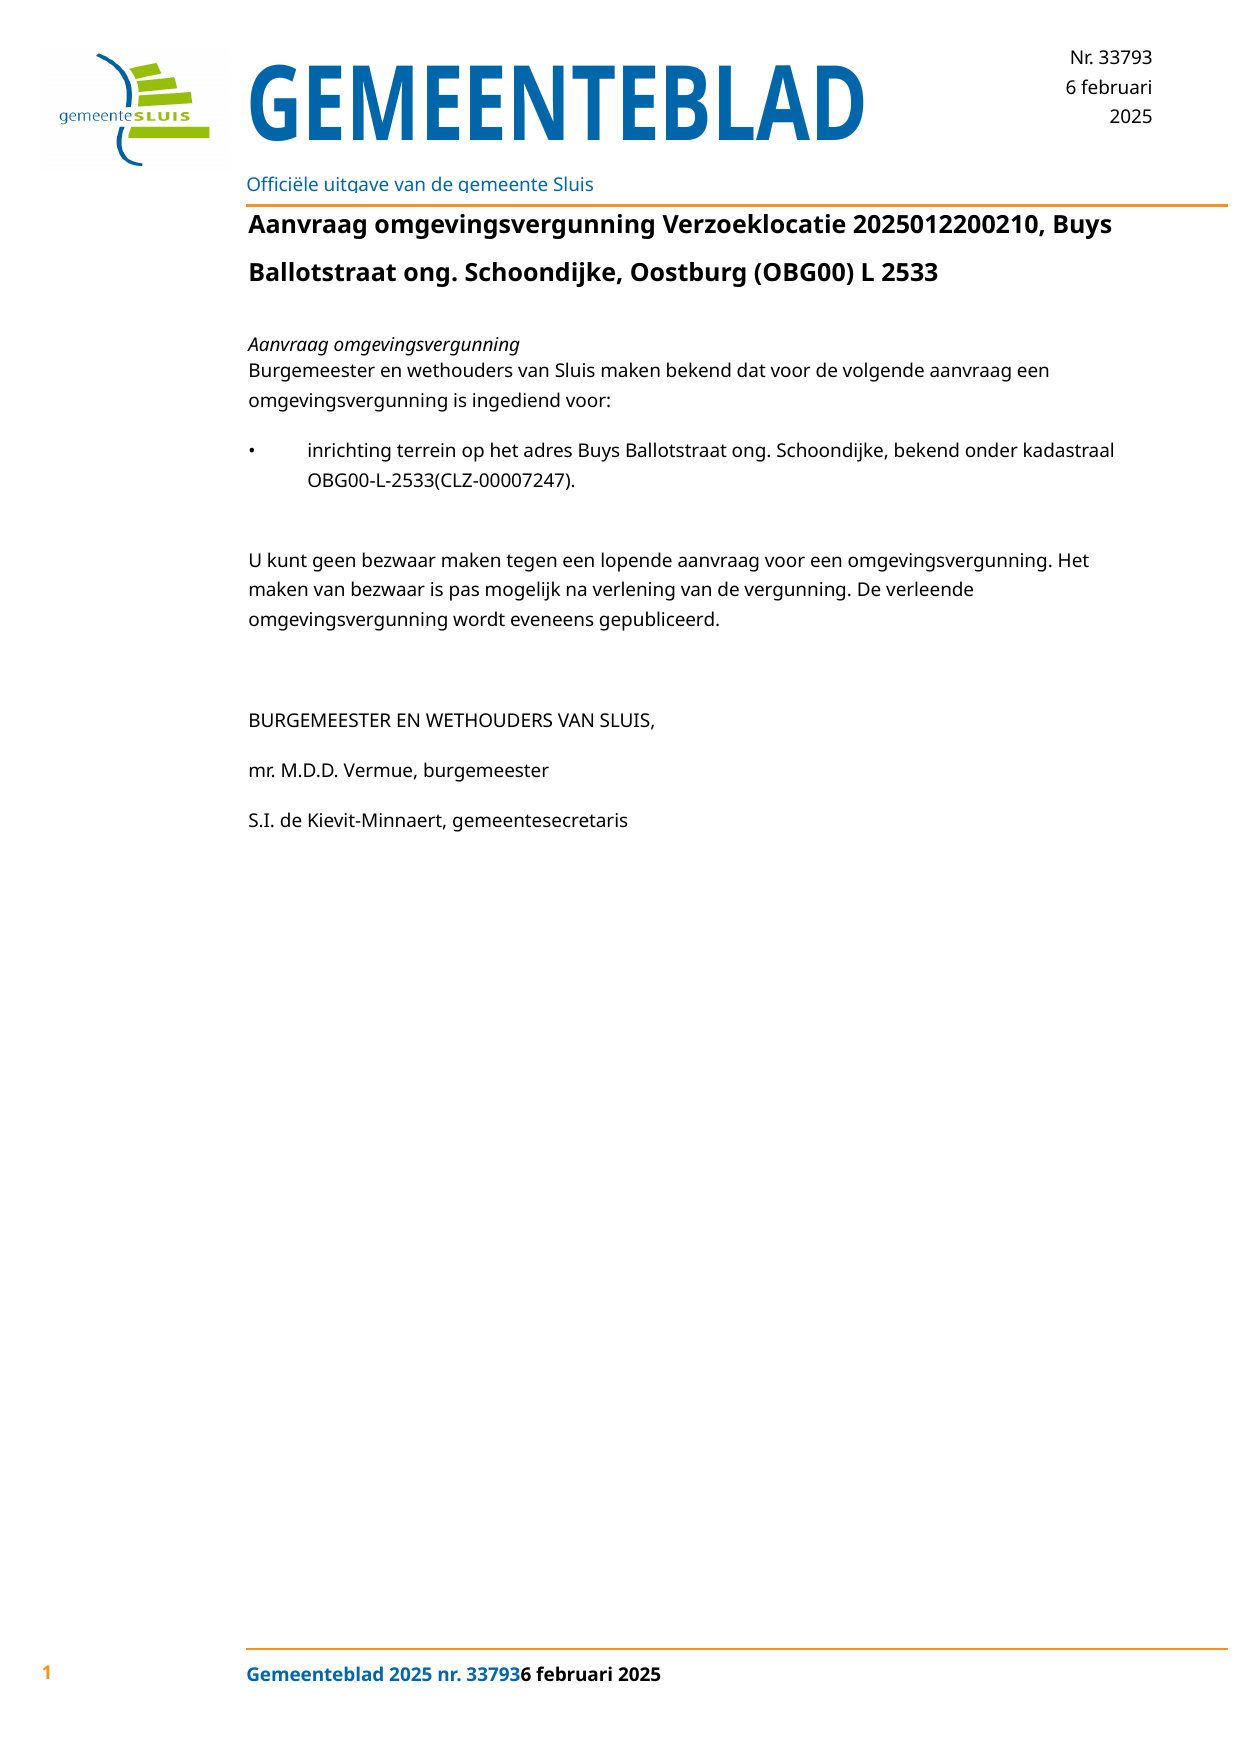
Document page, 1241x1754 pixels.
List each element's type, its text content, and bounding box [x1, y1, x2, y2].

text S.I. de Kievit-Minnaert, gemeentesecretaris [248, 808, 1152, 833]
text Burgemeester en wethouders van Sluis maken bekend dat voor de volgende aanvraag een omgevingsvergunning is ingediend voor: [248, 357, 1152, 412]
text BURGEMEESTER EN WETHOUDERS VAN SLUIS, [248, 707, 1152, 732]
text Aanvraag omgevingsvergunning Verzoeklocatie 2025012200210, Buys Ballotstraat ong. Schoondijke, Oostburg (OBG00) L 2533 [248, 207, 1152, 288]
list inrichting terrein op het adres Buys Ballotstraat ong. Schoondijke, bekend onder kadastraal OBG00-L-2533(CLZ-00007247). [248, 437, 1152, 492]
text mr. M.D.D. Vermue, burgemeester [248, 757, 1152, 783]
picture [41, 47, 231, 172]
text U kunt geen bezwaar maken tegen een lopende aanvraag voor een omgevingsvergunning. Het maken van bezwaar is pas mogelijk na verlening van de vergunning. De verleende omgevingsvergunning wordt eveneens gepubliceerd. [248, 547, 1152, 632]
text Aanvraag omgevingsvergunning [248, 331, 1152, 357]
